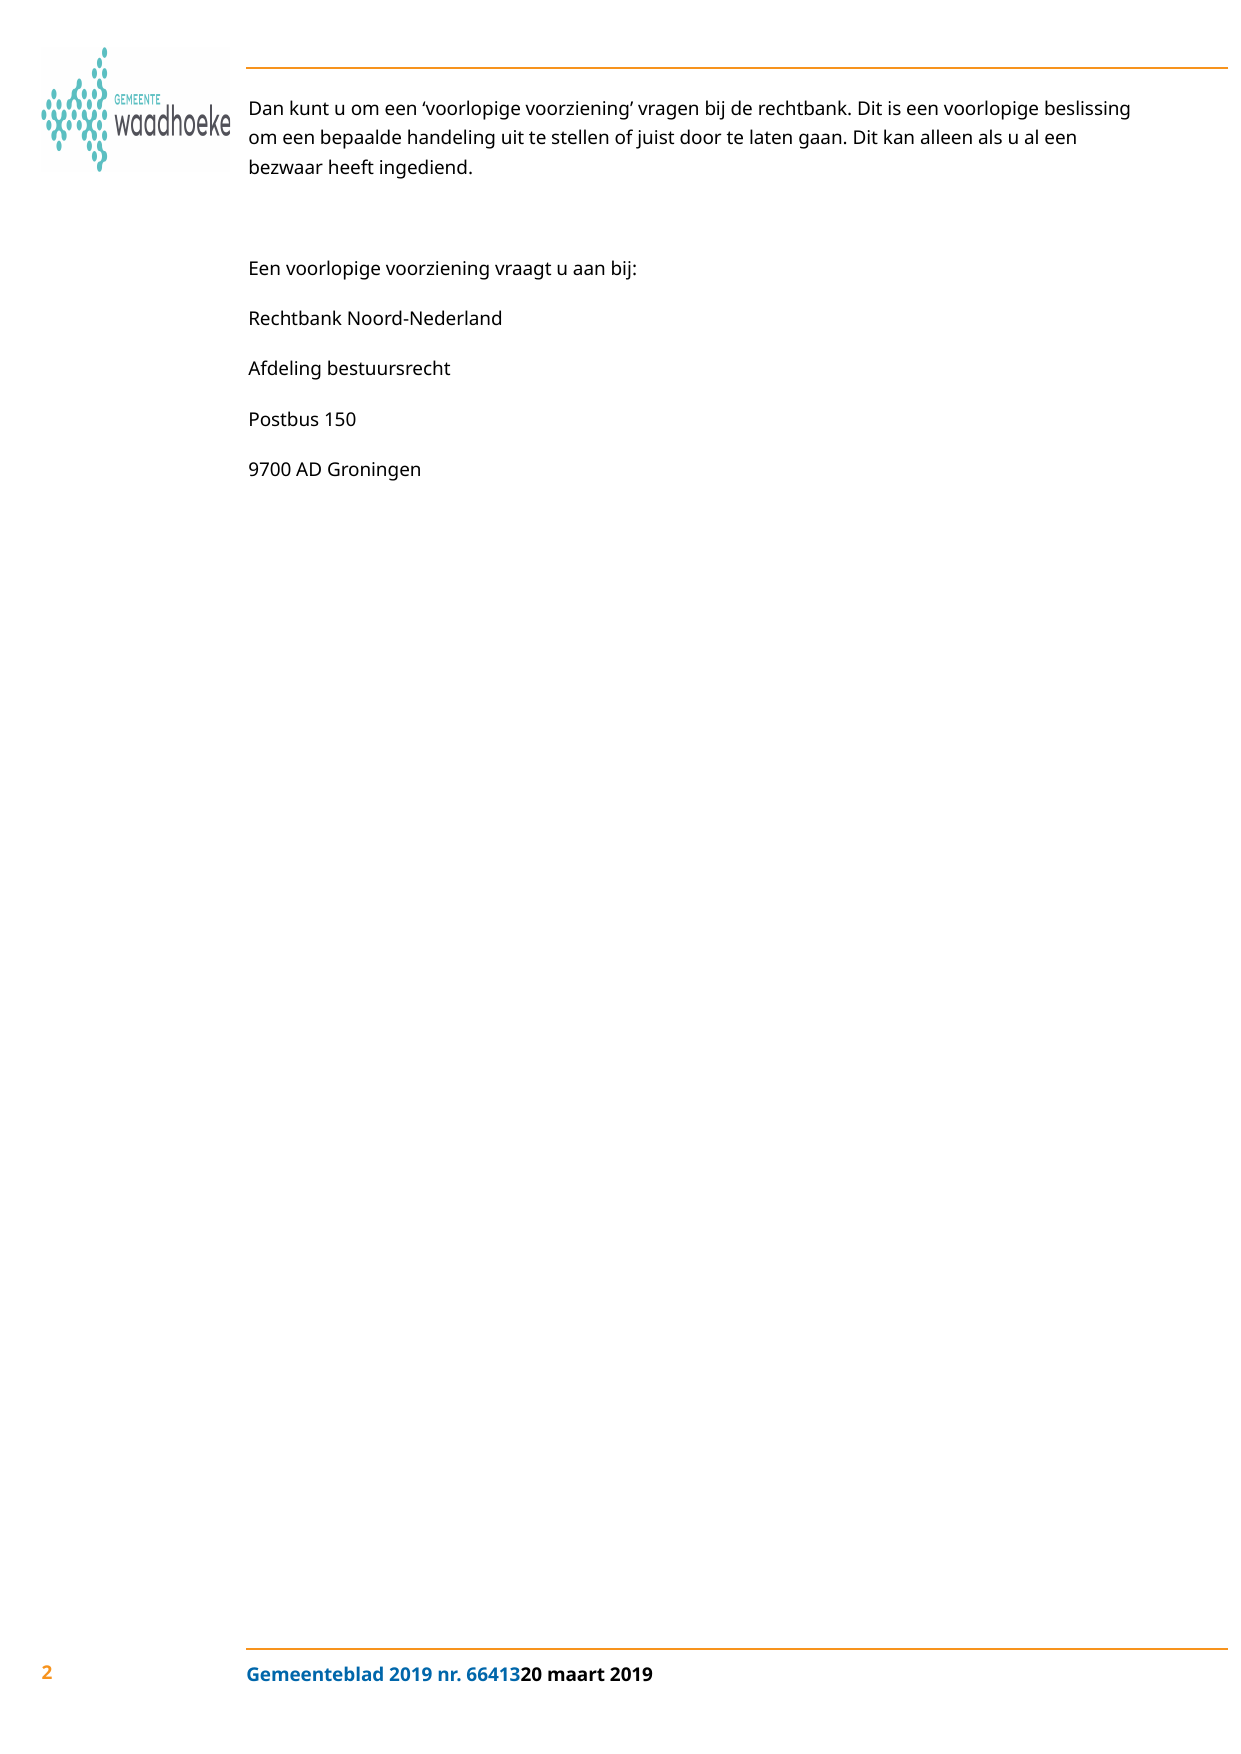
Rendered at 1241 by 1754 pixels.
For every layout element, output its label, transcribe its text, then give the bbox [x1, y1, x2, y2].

text Een voorlopige voorziening vraagt u aan bij: [248, 255, 1152, 281]
text Afdeling bestuursrecht [248, 356, 1152, 381]
text Postbus 150 [248, 406, 1152, 432]
text 9700 AD Groningen [248, 456, 1152, 482]
picture [41, 47, 231, 172]
text Dan kunt u om een ‘voorlopige voorziening’ vragen bij de rechtbank. Dit is een voorlopige beslissing om een bepaalde handeling uit te stellen of juist door te laten gaan. Dit kan alleen als u al een bezwaar heeft ingediend. [248, 95, 1152, 180]
text Rechtbank Noord-Nederland [248, 305, 1152, 331]
